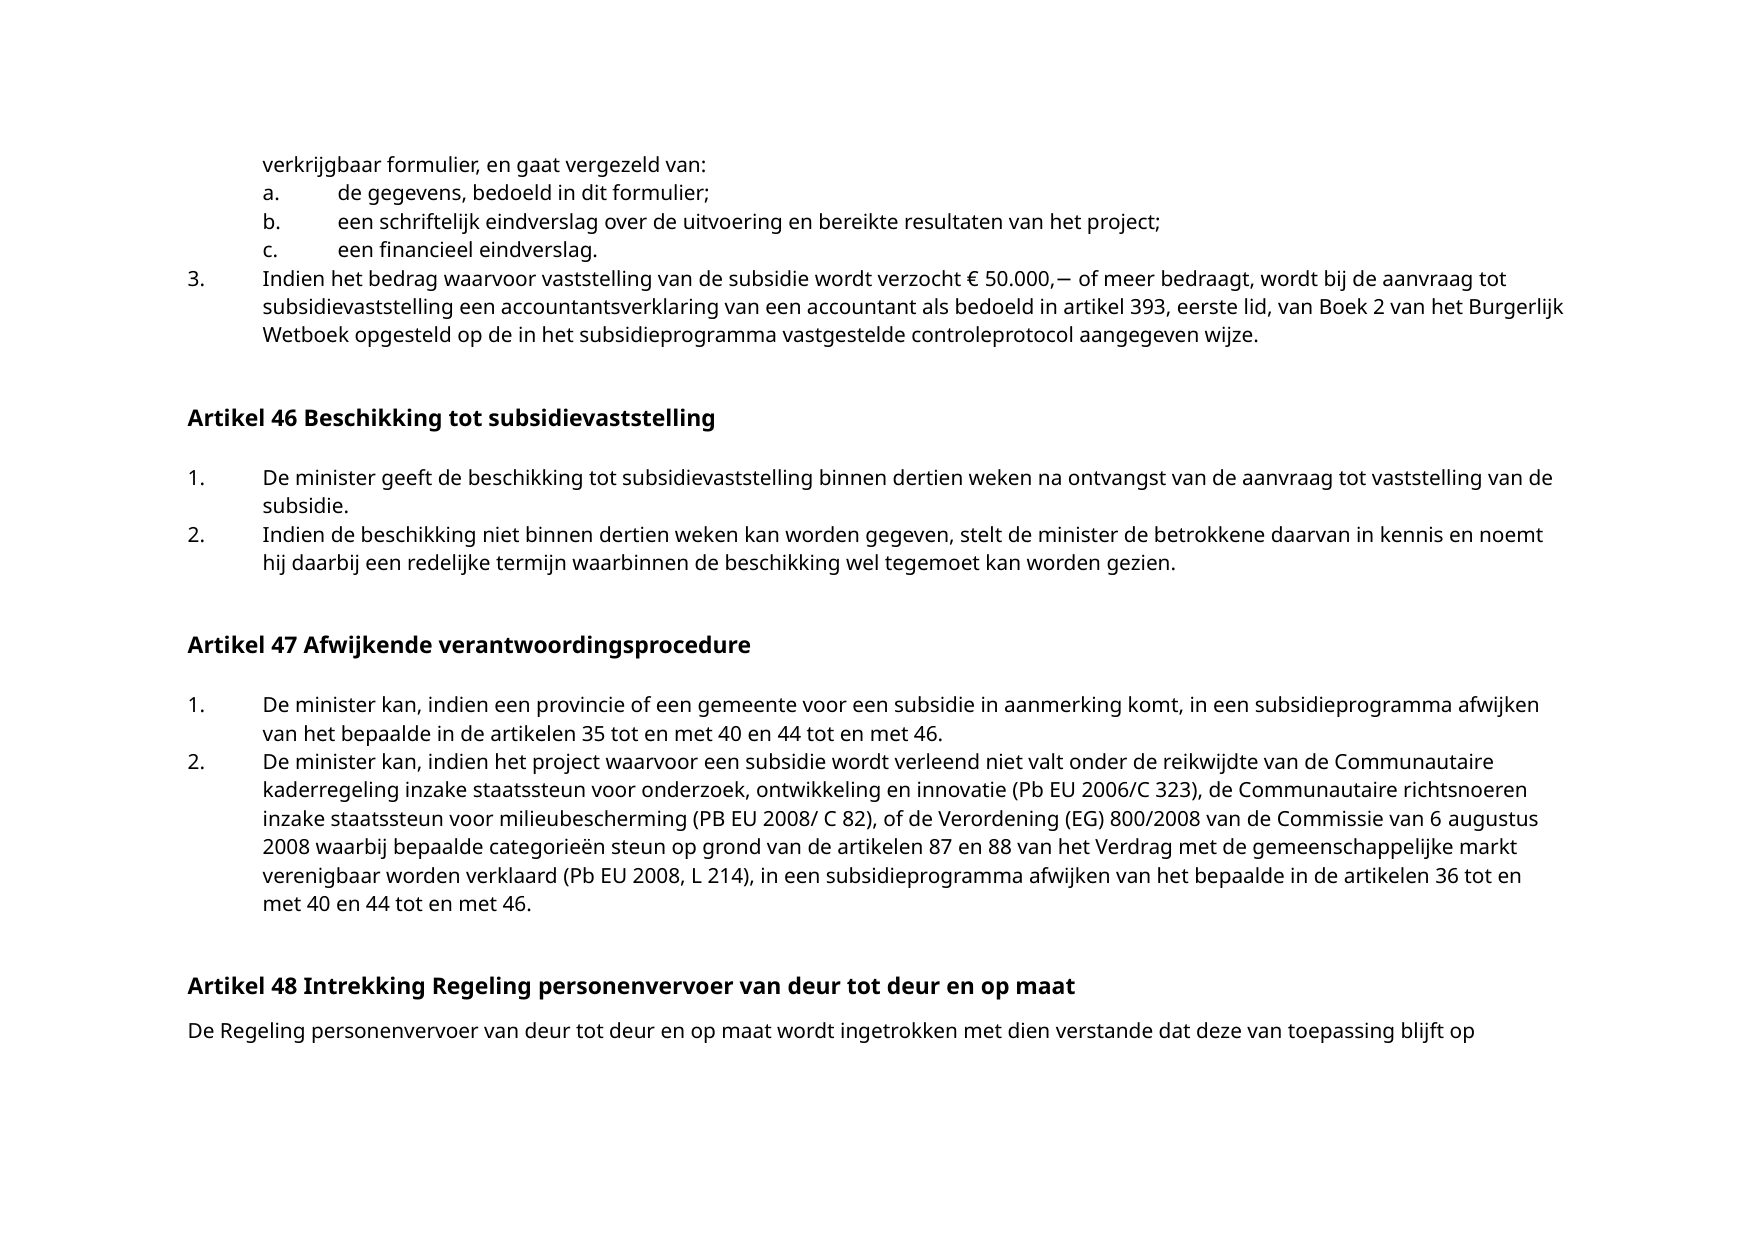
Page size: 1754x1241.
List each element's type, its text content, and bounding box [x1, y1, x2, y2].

list een schriftelijk eindverslag over de uitvoering en bereikte resultaten van het project; [262, 207, 1566, 235]
list De minister geeft de beschikking tot subsidievaststelling binnen dertien weken na ontvangst van de aanvraag tot vaststelling van de subsidie. [187, 463, 1566, 520]
subtitle Artikel 46 Beschikking tot subsidievaststelling [187, 402, 1566, 433]
list de gegevens, bedoeld in dit formulier; [262, 178, 1566, 207]
subtitle Artikel 48 Intrekking Regeling personenvervoer van deur tot deur en op maat [187, 970, 1566, 1002]
subtitle Artikel 47 Afwijkende verantwoordingsprocedure [187, 629, 1566, 660]
list Indien het bedrag waarvoor vaststelling van de subsidie wordt verzocht € 50.000,− of meer bedraagt, wordt bij de aanvraag tot subsidievaststelling een accountantsverklaring van een accountant als bedoeld in artikel 393, eerste lid, van Boek 2 van het Burgerlijk Wetboek opgesteld op de in het subsidieprogramma vastgestelde controleprotocol aangegeven wijze. [187, 264, 1566, 349]
list verkrijgbaar formulier, en gaat vergezeld van: [187, 150, 1566, 178]
list De minister kan, indien een provincie of een gemeente voor een subsidie in aanmerking komt, in een subsidieprogramma afwijken van het bepaalde in de artikelen 35 tot en met 40 en 44 tot en met 46. [187, 690, 1566, 747]
list De minister kan, indien het project waarvoor een subsidie wordt verleend niet valt onder de reikwijdte van de Communautaire kaderregeling inzake staatssteun voor onderzoek, ontwikkeling en innovatie (Pb EU 2006/C 323), de Communautaire richtsnoeren inzake staatssteun voor milieubescherming (PB EU 2008/ C 82), of de Verordening (EG) 800/2008 van de Commissie van 6 augustus 2008 waarbij bepaalde categorieën steun op grond van de artikelen 87 en 88 van het Verdrag met de gemeenschappelijke markt verenigbaar worden verklaard (Pb EU 2008, L 214), in een subsidieprogramma afwijken van het bepaalde in de artikelen 36 tot en met 40 en 44 tot en met 46. [187, 747, 1566, 918]
list Indien de beschikking niet binnen dertien weken kan worden gegeven, stelt de minister de betrokkene daarvan in kennis en noemt hij daarbij een redelijke termijn waarbinnen de beschikking wel tegemoet kan worden gezien. [187, 520, 1566, 577]
list een financieel eindverslag. [262, 235, 1566, 264]
text De Regeling personenvervoer van deur tot deur en op maat wordt ingetrokken met dien verstande dat deze van toepassing blijft op [187, 1017, 1566, 1045]
